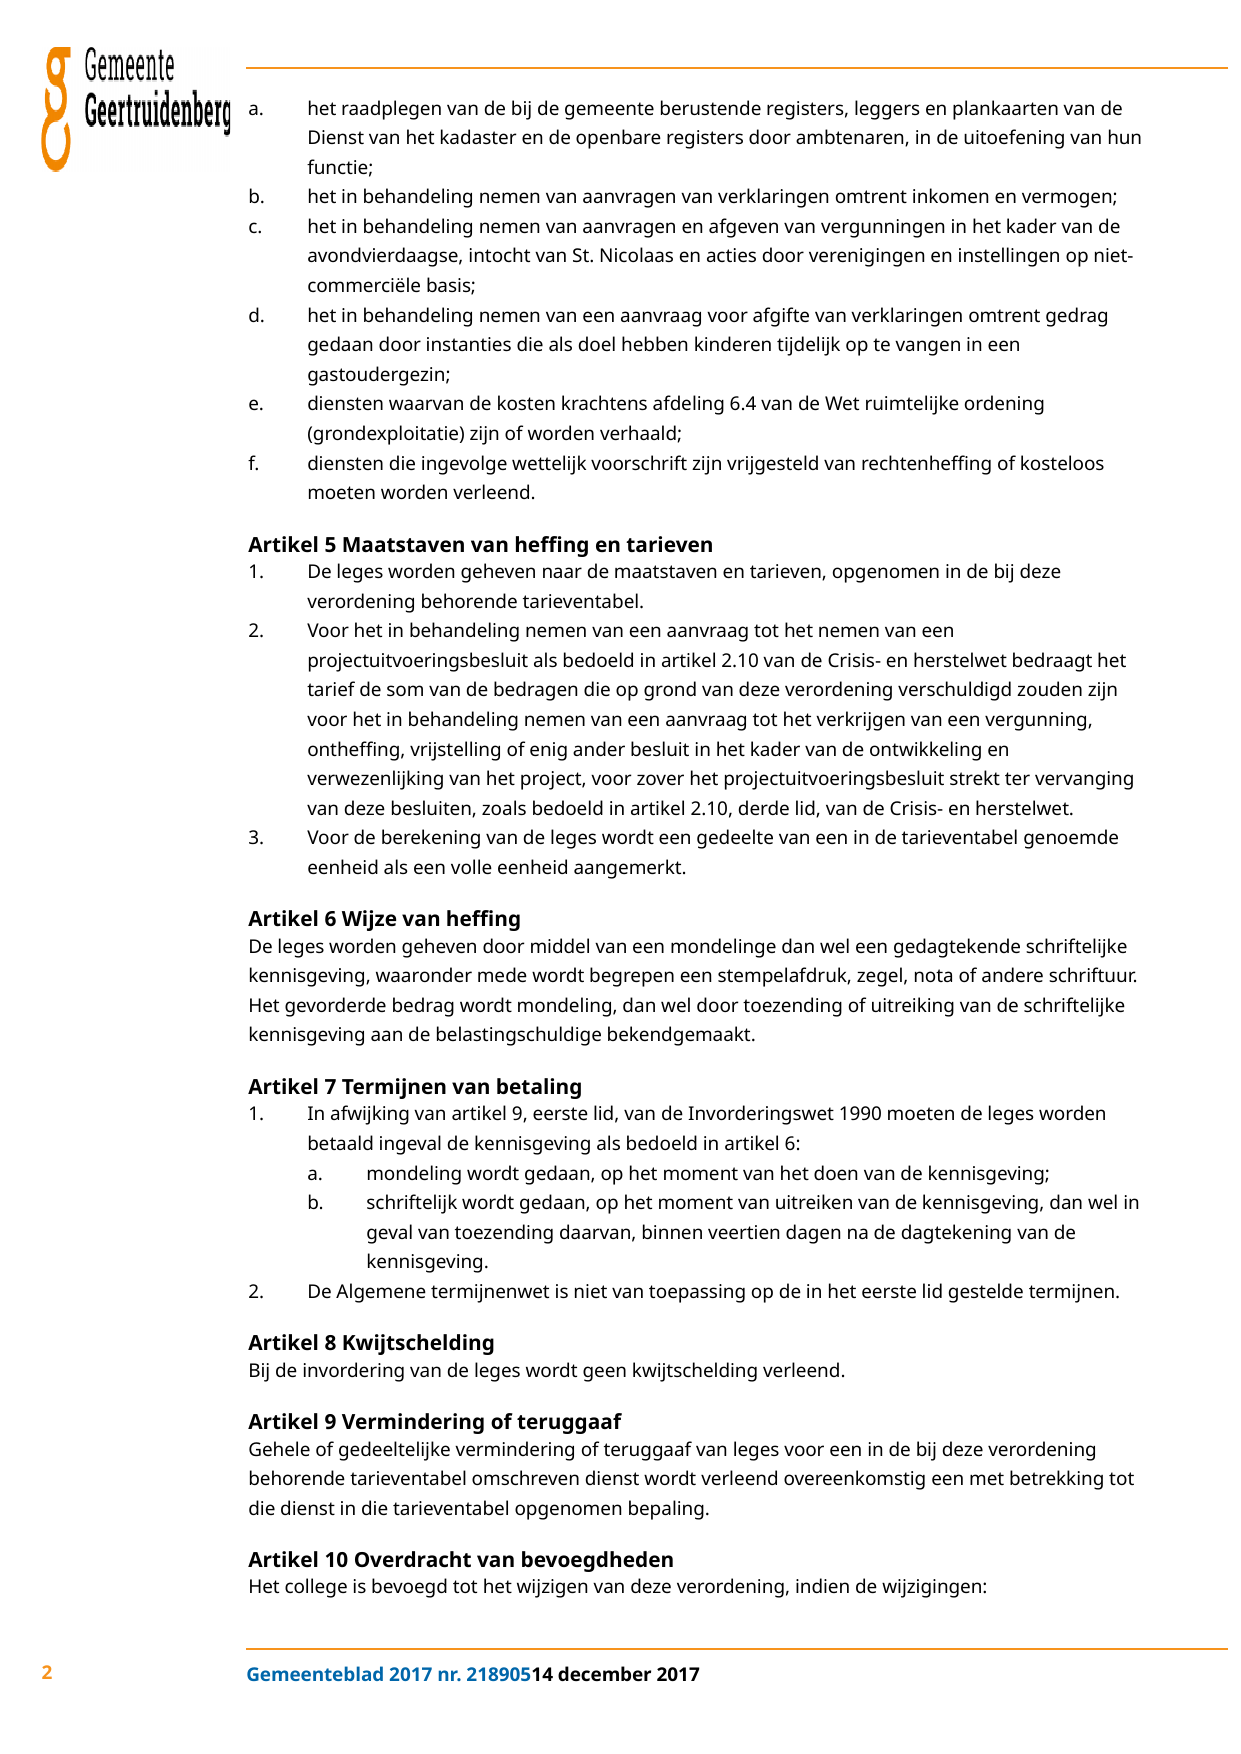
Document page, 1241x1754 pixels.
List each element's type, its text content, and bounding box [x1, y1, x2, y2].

text Artikel 6 Wijze van heffing [248, 904, 1152, 933]
list De Algemene termijnenwet is niet van toepassing op de in het eerste lid gestelde termijnen. [248, 1278, 1152, 1304]
text Bij de invordering van de leges wordt geen kwijtschelding verleend. [248, 1357, 1152, 1383]
list het in behandeling nemen van aanvragen van verklaringen omtrent inkomen en vermogen; [248, 183, 1152, 209]
text De leges worden geheven door middel van een mondelinge dan wel een gedagtekende schriftelijke kennisgeving, waaronder mede wordt begrepen een stempelafdruk, zegel, nota of andere schriftuur. Het gevorderde bedrag wordt mondeling, dan wel door toezending of uitreiking van de schriftelijke kennisgeving aan de belastingschuldige bekendgemaakt. [248, 933, 1152, 1047]
text Artikel 10 Overdracht van bevoegdheden [248, 1545, 1152, 1574]
list Voor het in behandeling nemen van een aanvraag tot het nemen van een projectuitvoeringsbesluit als bedoeld in artikel 2.10 van de Crisis- en herstelwet bedraagt het tarief de som van de bedragen die op grond van deze verordening verschuldigd zouden zijn voor het in behandeling nemen van een aanvraag tot het verkrijgen van een vergunning, ontheffing, vrijstelling of enig ander besluit in het kader van de ontwikkeling en verwezenlijking van het project, voor zover het projectuitvoeringsbesluit strekt ter vervanging van deze besluiten, zoals bedoeld in artikel 2.10, derde lid, van de Crisis- en herstelwet. [248, 617, 1152, 821]
text Het college is bevoegd tot het wijzigen van deze verordening, indien de wijzigingen: [248, 1574, 1152, 1599]
list diensten die ingevolge wettelijk voorschrift zijn vrijgesteld van rechtenheffing of kosteloos moeten worden verleend. [248, 450, 1152, 505]
text Artikel 8 Kwijtschelding [248, 1328, 1152, 1357]
list diensten waarvan de kosten krachtens afdeling 6.4 van de Wet ruimtelijke ordening (grondexploitatie) zijn of worden verhaald; [248, 391, 1152, 446]
list In afwijking van artikel 9, eerste lid, van de Invorderingswet 1990 moeten de leges worden betaald ingeval de kennisgeving als bedoeld in artikel 6: [248, 1101, 1152, 1156]
list Voor de berekening van de leges wordt een gedeelte van een in de tarieventabel genoemde eenheid als een volle eenheid aangemerkt. [248, 824, 1152, 880]
list De leges worden geheven naar de maatstaven en tarieven, opgenomen in de bij deze verordening behorende tarieventabel. [248, 558, 1152, 613]
picture [41, 47, 231, 172]
text Gehele of gedeeltelijke vermindering of teruggaaf van leges voor een in de bij deze verordening behorende tarieventabel omschreven dienst wordt verleend overeenkomstig een met betrekking tot die dienst in die tarieventabel opgenomen bepaling. [248, 1436, 1152, 1521]
text Artikel 7 Termijnen van betaling [248, 1072, 1152, 1101]
text Artikel 9 Vermindering of teruggaaf [248, 1407, 1152, 1436]
list het in behandeling nemen van een aanvraag voor afgifte van verklaringen omtrent gedrag gedaan door instanties die als doel hebben kinderen tijdelijk op te vangen in een gastoudergezin; [248, 302, 1152, 387]
text Artikel 5 Maatstaven van heffing en tarieven [248, 530, 1152, 558]
list het raadplegen van de bij de gemeente berustende registers, leggers en plankaarten van de Dienst van het kadaster en de openbare registers door ambtenaren, in de uitoefening van hun functie; [248, 95, 1152, 180]
list mondeling wordt gedaan, op het moment van het doen van de kennisgeving; [307, 1160, 1152, 1185]
list schriftelijk wordt gedaan, op het moment van uitreiken van de kennisgeving, dan wel in geval van toezending daarvan, binnen veertien dagen na de dagtekening van de kennisgeving. [307, 1189, 1152, 1274]
list het in behandeling nemen van aanvragen en afgeven van vergunningen in het kader van de avondvierdaagse, intocht van St. Nicolaas en acties door verenigingen en instellingen op niet-commerciële basis; [248, 213, 1152, 298]
